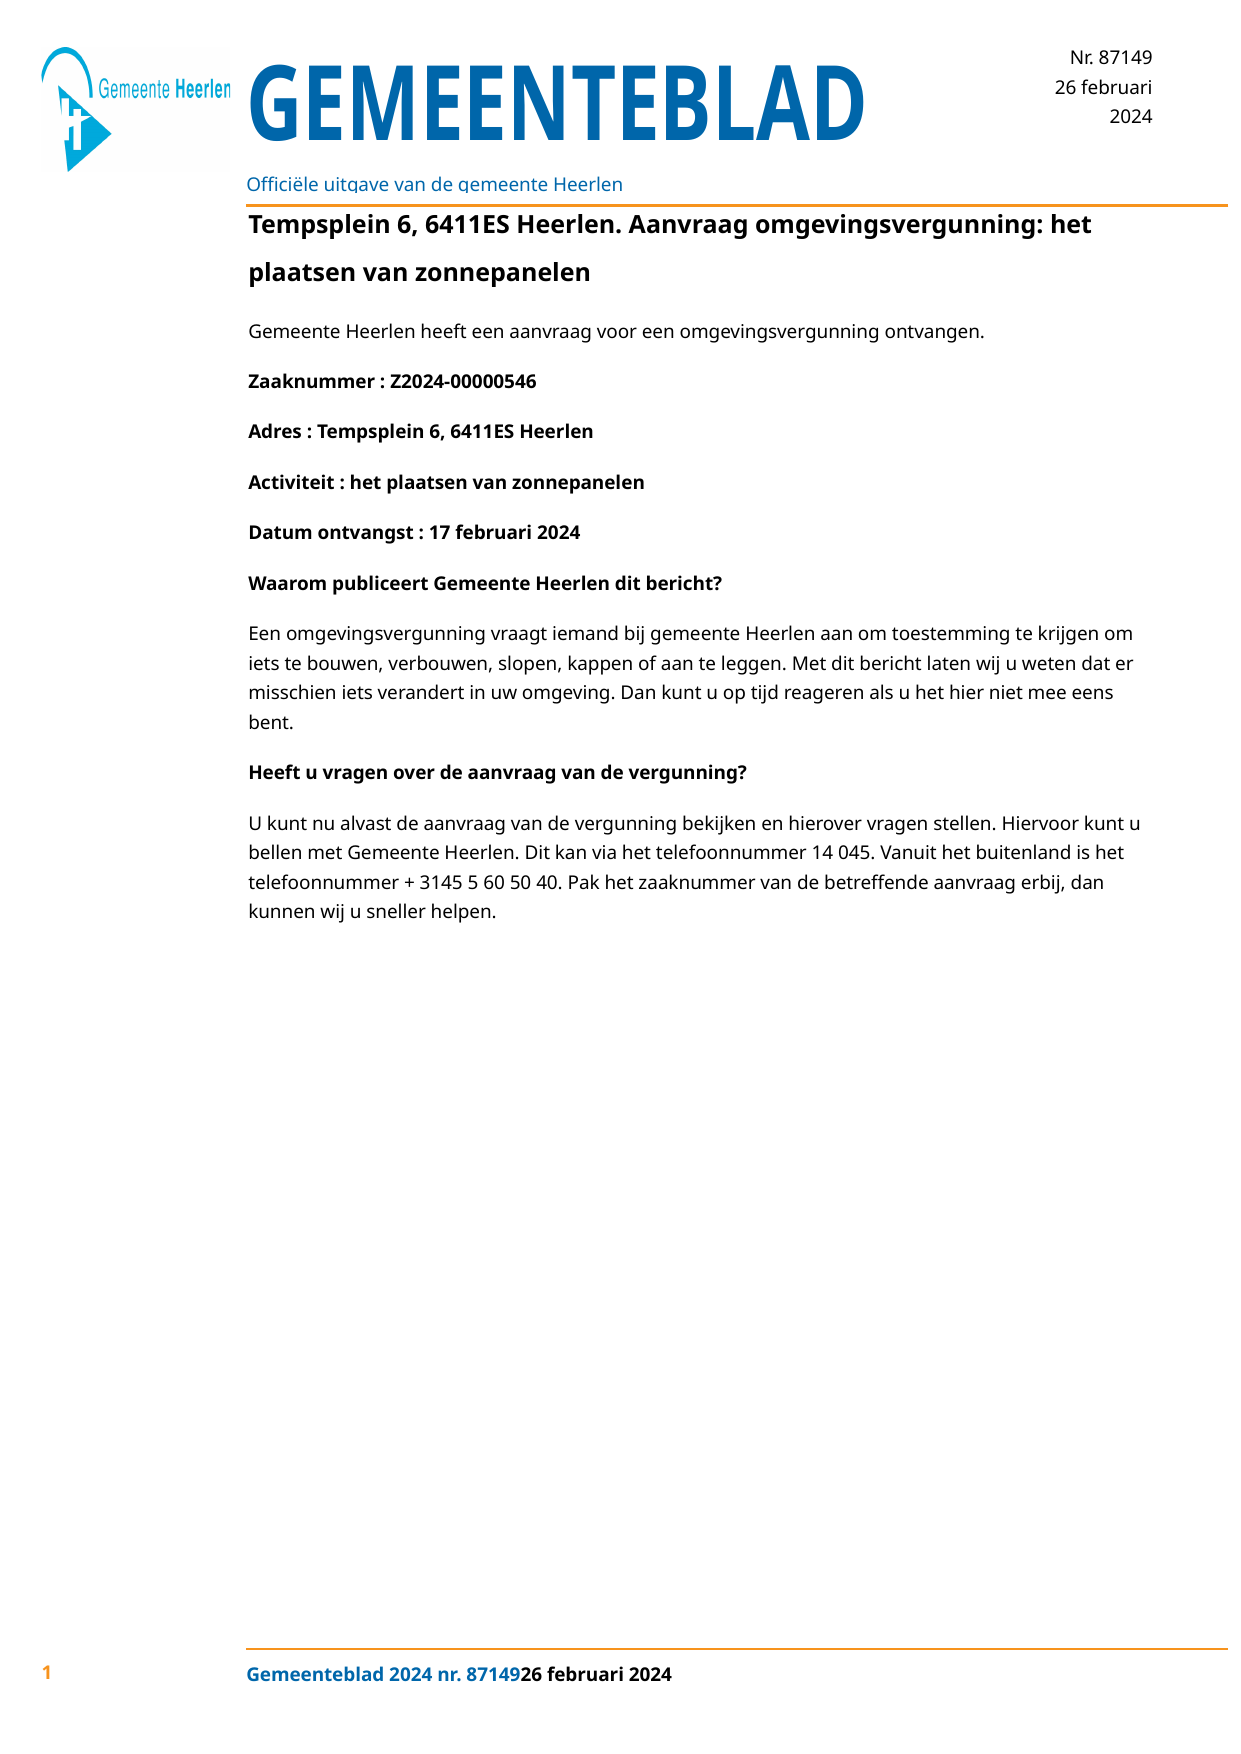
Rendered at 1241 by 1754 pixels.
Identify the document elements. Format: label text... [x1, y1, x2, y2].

text U kunt nu alvast de aanvraag van de vergunning bekijken en hierover vragen stellen. Hiervoor kunt u bellen met Gemeente Heerlen. Dit kan via het telefoonnummer 14 045. Vanuit het buitenland is het telefoonnummer + 3145 5 60 50 40. Pak het zaaknummer van de betreffende aanvraag erbij, dan kunnen wij u sneller helpen. [248, 810, 1152, 924]
text Waarom publiceert Gemeente Heerlen dit bericht? [248, 570, 1152, 596]
text Adres : Tempsplein 6, 6411ES Heerlen [248, 419, 1152, 444]
text Activiteit : het plaatsen van zonnepanelen [248, 469, 1152, 495]
picture [41, 47, 59, 70]
text Tempsplein 6, 6411ES Heerlen. Aanvraag omgevingsvergunning: het plaatsen van zonnepanelen [248, 207, 1152, 288]
text Heeft u vragen over de aanvraag van de vergunning? [248, 759, 1152, 785]
text Zaaknummer : Z2024-00000546 [248, 368, 1152, 394]
text Datum ontvangst : 17 februari 2024 [248, 519, 1152, 545]
text Gemeente Heerlen heeft een aanvraag voor een omgevingsvergunning ontvangen. [248, 318, 1152, 344]
text Een omgevingsvergunning vraagt iemand bij gemeente Heerlen aan om toestemming te krijgen om iets te bouwen, verbouwen, slopen, kappen of aan te leggen. Met dit bericht laten wij u weten dat er misschien iets verandert in uw omgeving. Dan kunt u op tijd reageren als u het hier niet mee eens bent. [248, 620, 1152, 735]
picture [41, 47, 231, 172]
